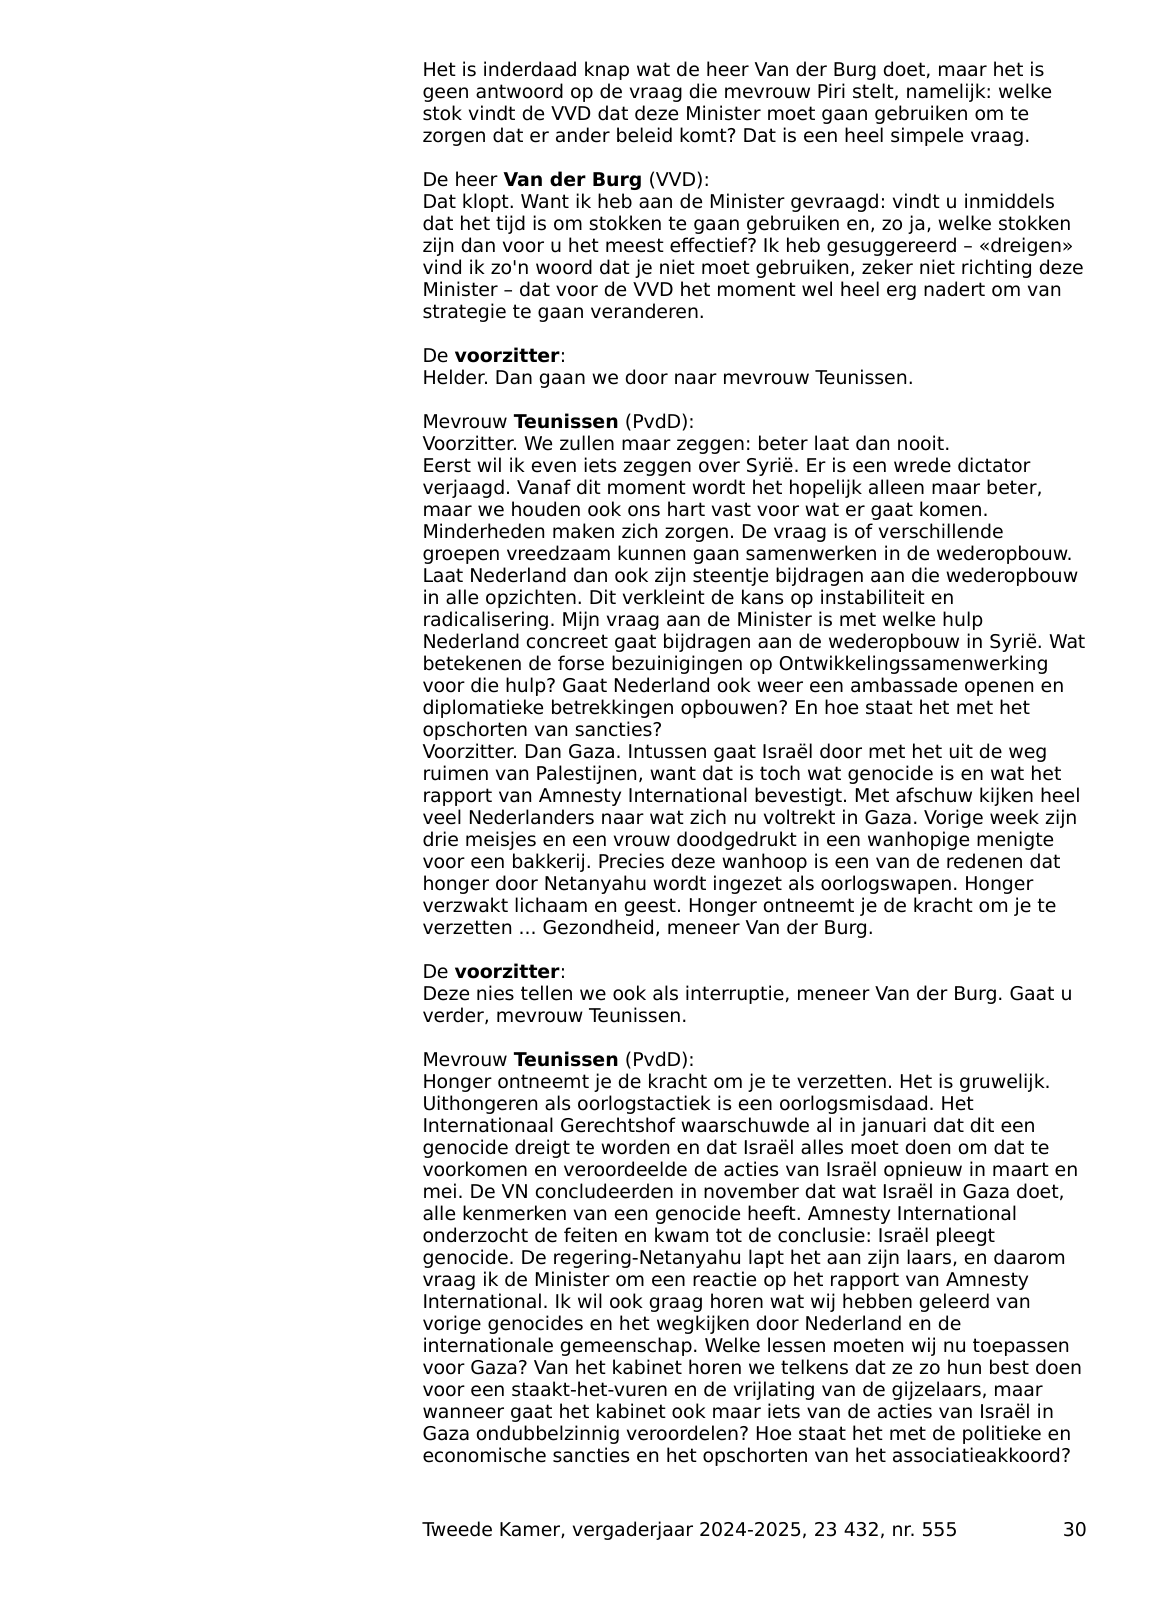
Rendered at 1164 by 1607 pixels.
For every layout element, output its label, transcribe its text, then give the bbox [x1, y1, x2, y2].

text Honger ontneemt je de kracht om je te verzetten. Het is gruwelijk. Uithongeren als oorlogstactiek is een oorlogsmisdaad. Het Internationaal Gerechtshof waarschuwde al in januari dat dit een genocide dreigt te worden en dat Israël alles moet doen om dat te voorkomen en veroordeelde de acties van Israël opnieuw in maart en mei. De VN concludeerden in november dat wat Israël in Gaza doet, alle kenmerken van een genocide heeft. Amnesty International onderzocht de feiten en kwam tot de conclusie: Israël pleegt genocide. De regering-Netanyahu lapt het aan zijn laars, en daarom vraag ik de Minister om een reactie op het rapport van Amnesty International. Ik wil ook graag horen wat wij hebben geleerd van vorige genocides en het wegkijken door Nederland en de internationale gemeenschap. Welke lessen moeten wij nu toepassen voor Gaza? Van het kabinet horen we telkens dat ze zo hun best doen voor een staakt-het-vuren en de vrijlating van de gijzelaars, maar wanneer gaat het kabinet ook maar iets van de acties van Israël in Gaza ondubbelzinnig veroordelen? Hoe staat het met de politieke en economische sancties en het opschorten van het associatieakkoord? [422, 1071, 1087, 1467]
text Helder. Dan gaan we door naar mevrouw Teunissen. [422, 367, 1087, 389]
text Deze nies tellen we ook als interruptie, meneer Van der Burg. Gaat u verder, mevrouw Teunissen. [422, 983, 1087, 1027]
text Voorzitter. Dan Gaza. Intussen gaat Israël door met het uit de weg ruimen van Palestijnen, want dat is toch wat genocide is en wat het rapport van Amnesty International bevestigt. Met afschuw kijken heel veel Nederlanders naar wat zich nu voltrekt in Gaza. Vorige week zijn drie meisjes en een vrouw doodgedrukt in een wanhopige menigte voor een bakkerij. Precies deze wanhoop is een van de redenen dat honger door Netanyahu wordt ingezet als oorlogswapen. Honger verzwakt lichaam en geest. Honger ontneemt je de kracht om je te verzetten ... Gezondheid, meneer Van der Burg. [422, 741, 1087, 939]
text De heer Van der Burg (VVD): [422, 169, 1087, 191]
text Dat klopt. Want ik heb aan de Minister gevraagd: vindt u inmiddels dat het tijd is om stokken te gaan gebruiken en, zo ja, welke stokken zijn dan voor u het meest effectief? Ik heb gesuggereerd – «dreigen» vind ik zo'n woord dat je niet moet gebruiken, zeker niet richting deze Minister – dat voor de VVD het moment wel heel erg nadert om van strategie te gaan veranderen. [422, 191, 1087, 323]
text Mevrouw Teunissen (PvdD): [422, 411, 1087, 433]
text Voorzitter. We zullen maar zeggen: beter laat dan nooit. [422, 433, 1087, 455]
text De voorzitter: [422, 345, 1087, 367]
text Mevrouw Teunissen (PvdD): [422, 1049, 1087, 1071]
text De voorzitter: [422, 961, 1087, 983]
text Eerst wil ik even iets zeggen over Syrië. Er is een wrede dictator verjaagd. Vanaf dit moment wordt het hopelijk alleen maar beter, maar we houden ook ons hart vast voor wat er gaat komen. Minderheden maken zich zorgen. De vraag is of verschillende groepen vreedzaam kunnen gaan samenwerken in de wederopbouw. Laat Nederland dan ook zijn steentje bijdragen aan die wederopbouw in alle opzichten. Dit verkleint de kans op instabiliteit en radicalisering. Mijn vraag aan de Minister is met welke hulp Nederland concreet gaat bijdragen aan de wederopbouw in Syrië. Wat betekenen de forse bezuinigingen op Ontwikkelingssamenwerking voor die hulp? Gaat Nederland ook weer een ambassade openen en diplomatieke betrekkingen opbouwen? En hoe staat het met het opschorten van sancties? [422, 455, 1087, 741]
text Het is inderdaad knap wat de heer Van der Burg doet, maar het is geen antwoord op de vraag die mevrouw Piri stelt, namelijk: welke stok vindt de VVD dat deze Minister moet gaan gebruiken om te zorgen dat er ander beleid komt? Dat is een heel simpele vraag. [422, 59, 1087, 147]
